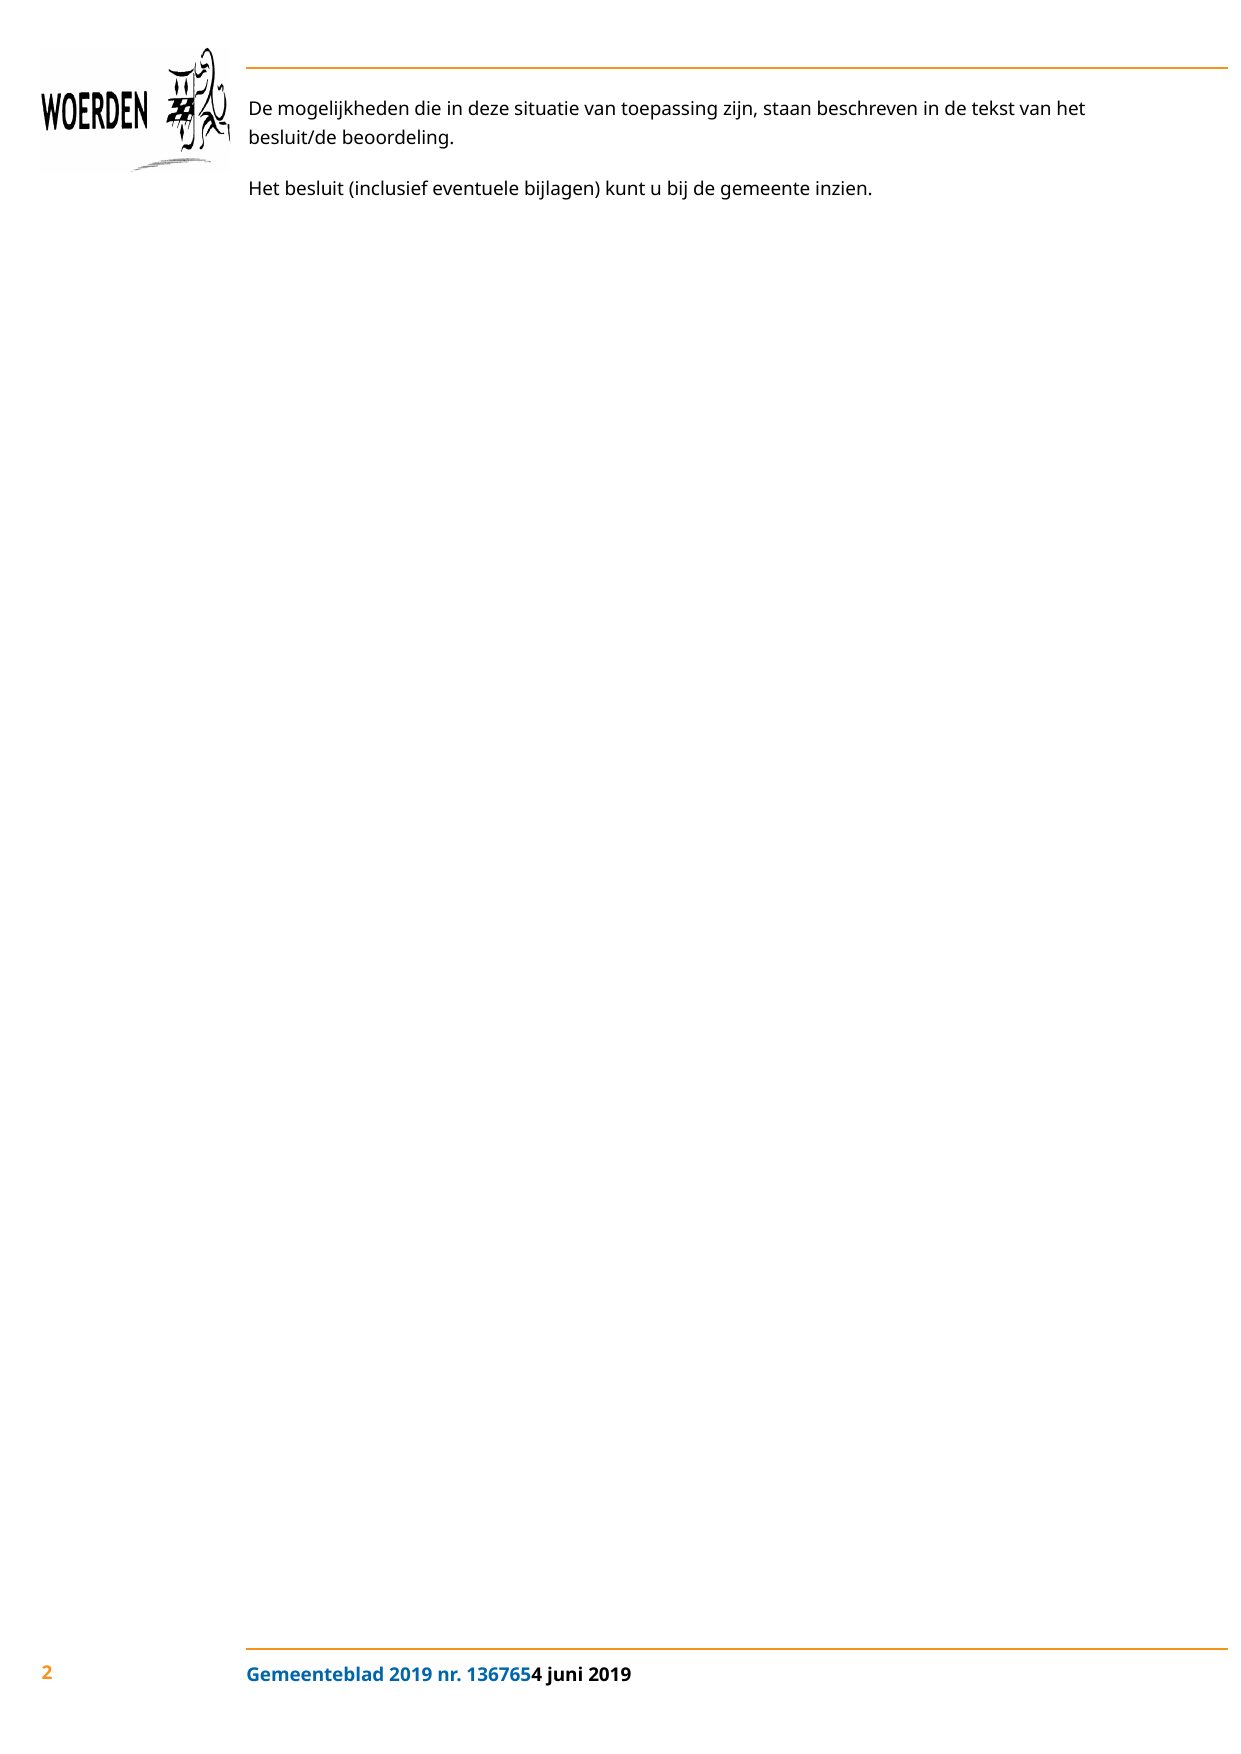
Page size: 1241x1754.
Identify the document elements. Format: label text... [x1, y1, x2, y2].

text De mogelijkheden die in deze situatie van toepassing zijn, staan beschreven in de tekst van het besluit/de beoordeling. [248, 95, 1152, 150]
picture [41, 47, 231, 172]
text Het besluit (inclusief eventuele bijlagen) kunt u bij de gemeente inzien. [248, 175, 1152, 201]
